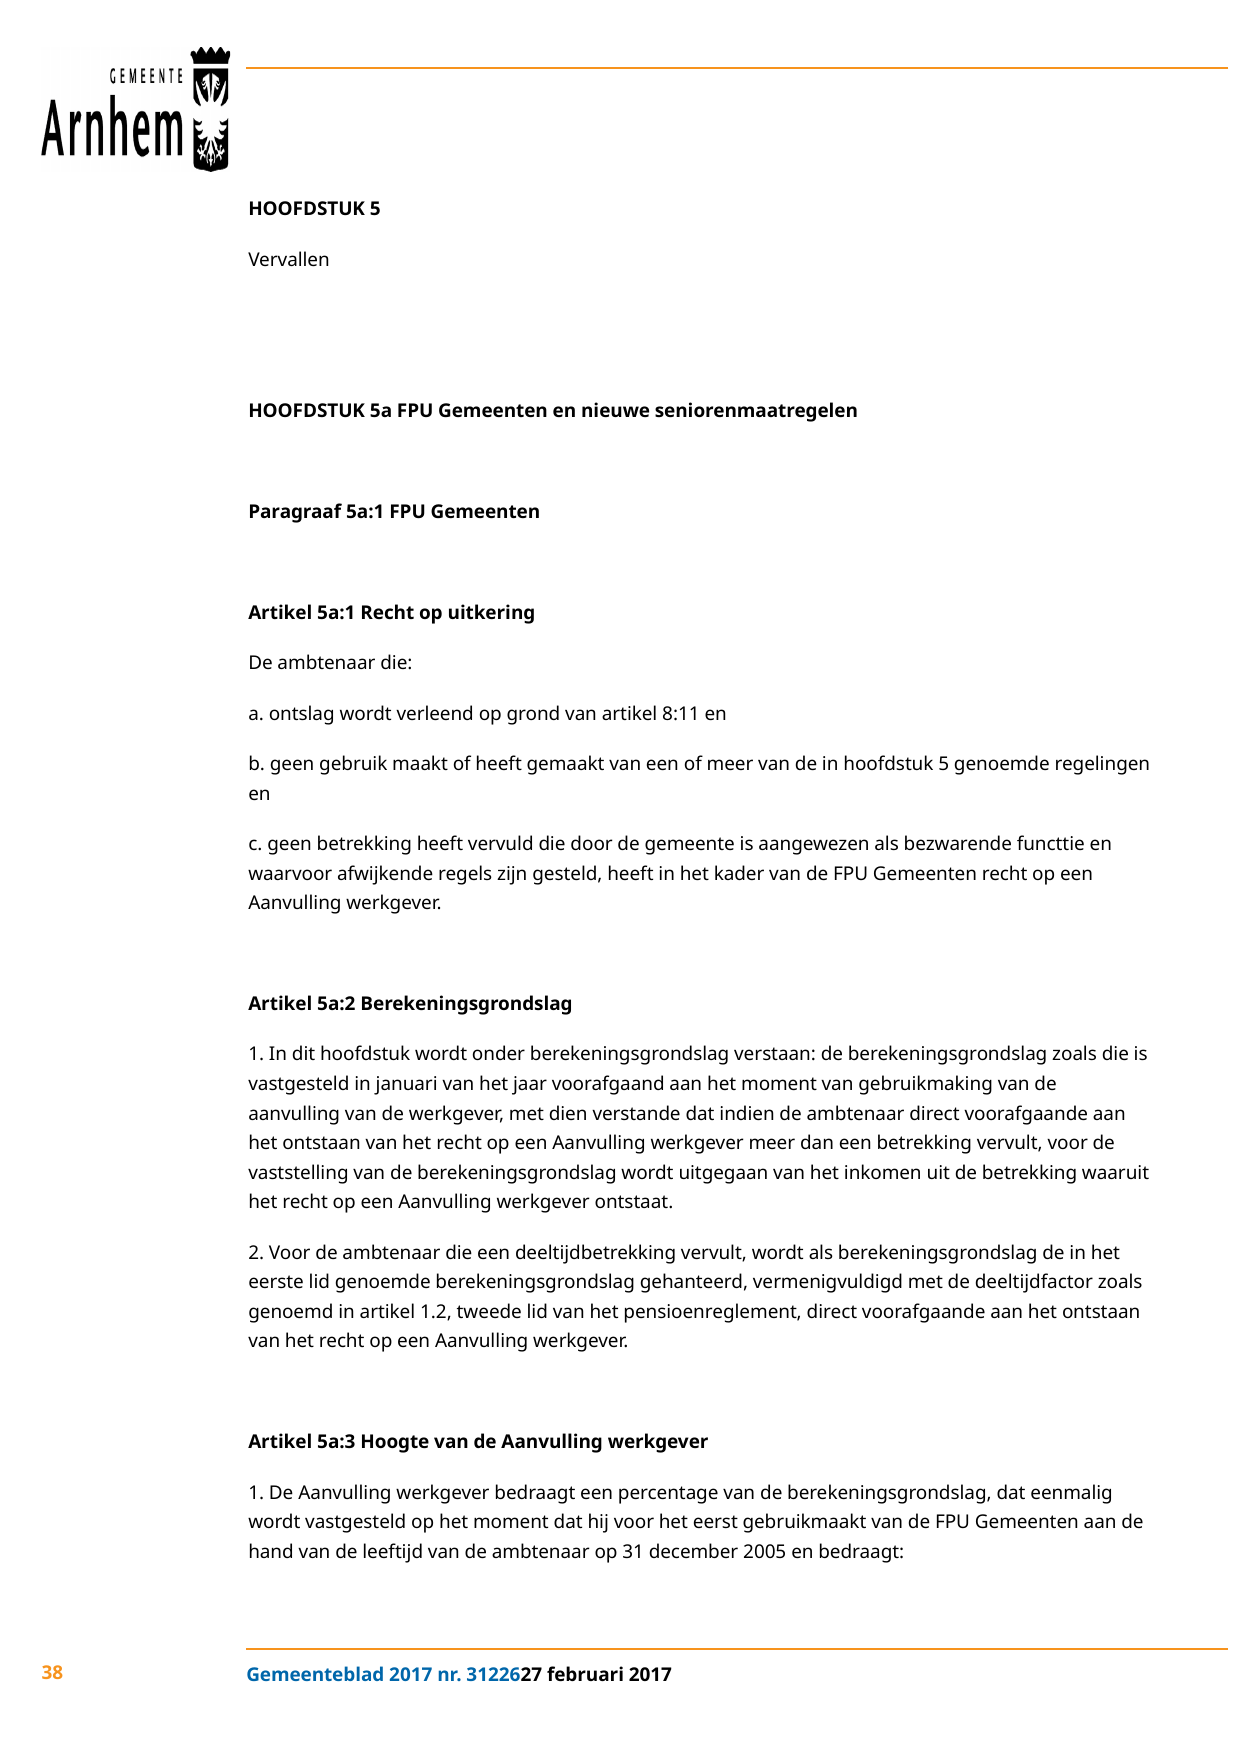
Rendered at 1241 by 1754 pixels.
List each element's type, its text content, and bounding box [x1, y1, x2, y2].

text HOOFDSTUK 5a FPU Gemeenten en nieuwe seniorenmaatregelen [248, 397, 1152, 423]
text 2. Voor de ambtenaar die een deeltijdbetrekking vervult, wordt als berekeningsgrondslag de in het eerste lid genoemde berekeningsgrondslag gehanteerd, vermenigvuldigd met de deeltijdfactor zoals genoemd in artikel 1.2, tweede lid van het pensioenreglement, direct voorafgaande aan het ontstaan van het recht op een Aanvulling werkgever. [248, 1239, 1152, 1353]
text Artikel 5a:2 Berekeningsgrondslag [248, 990, 1152, 1016]
text a. ontslag wordt verleend op grond van artikel 8:11 en [248, 700, 1152, 726]
text Artikel 5a:1 Recht op uitkering [248, 599, 1152, 625]
text b. geen gebruik maakt of heeft gemaakt van een of meer van de in hoofdstuk 5 genoemde regelingen en [248, 750, 1152, 806]
text c. geen betrekking heeft vervuld die door de gemeente is aangewezen als bezwarende functtie en waarvoor afwijkende regels zijn gesteld, heeft in het kader van de FPU Gemeenten recht op een Aanvulling werkgever. [248, 830, 1152, 915]
text Vervallen [248, 246, 1152, 272]
text Paragraaf 5a:1 FPU Gemeenten [248, 498, 1152, 524]
picture [41, 47, 231, 172]
text 1. In dit hoofdstuk wordt onder berekeningsgrondslag verstaan: de berekeningsgrondslag zoals die is vastgesteld in januari van het jaar voorafgaand aan het moment van gebruikmaking van de aanvulling van de werkgever, met dien verstande dat indien de ambtenaar direct voorafgaande aan het ontstaan van het recht op een Aanvulling werkgever meer dan een betrekking vervult, voor de vaststelling van de berekeningsgrondslag wordt uitgegaan van het inkomen uit de betrekking waaruit het recht op een Aanvulling werkgever ontstaat. [248, 1041, 1152, 1214]
text Artikel 5a:3 Hoogte van de Aanvulling werkgever [248, 1428, 1152, 1454]
text De ambtenaar die: [248, 649, 1152, 675]
text 1. De Aanvulling werkgever bedraagt een percentage van de berekeningsgrondslag, dat eenmalig wordt vastgesteld op het moment dat hij voor het eerst gebruikmaakt van de FPU Gemeenten aan de hand van de leeftijd van de ambtenaar op 31 december 2005 en bedraagt: [248, 1479, 1152, 1564]
text HOOFDSTUK 5 [248, 196, 1152, 221]
